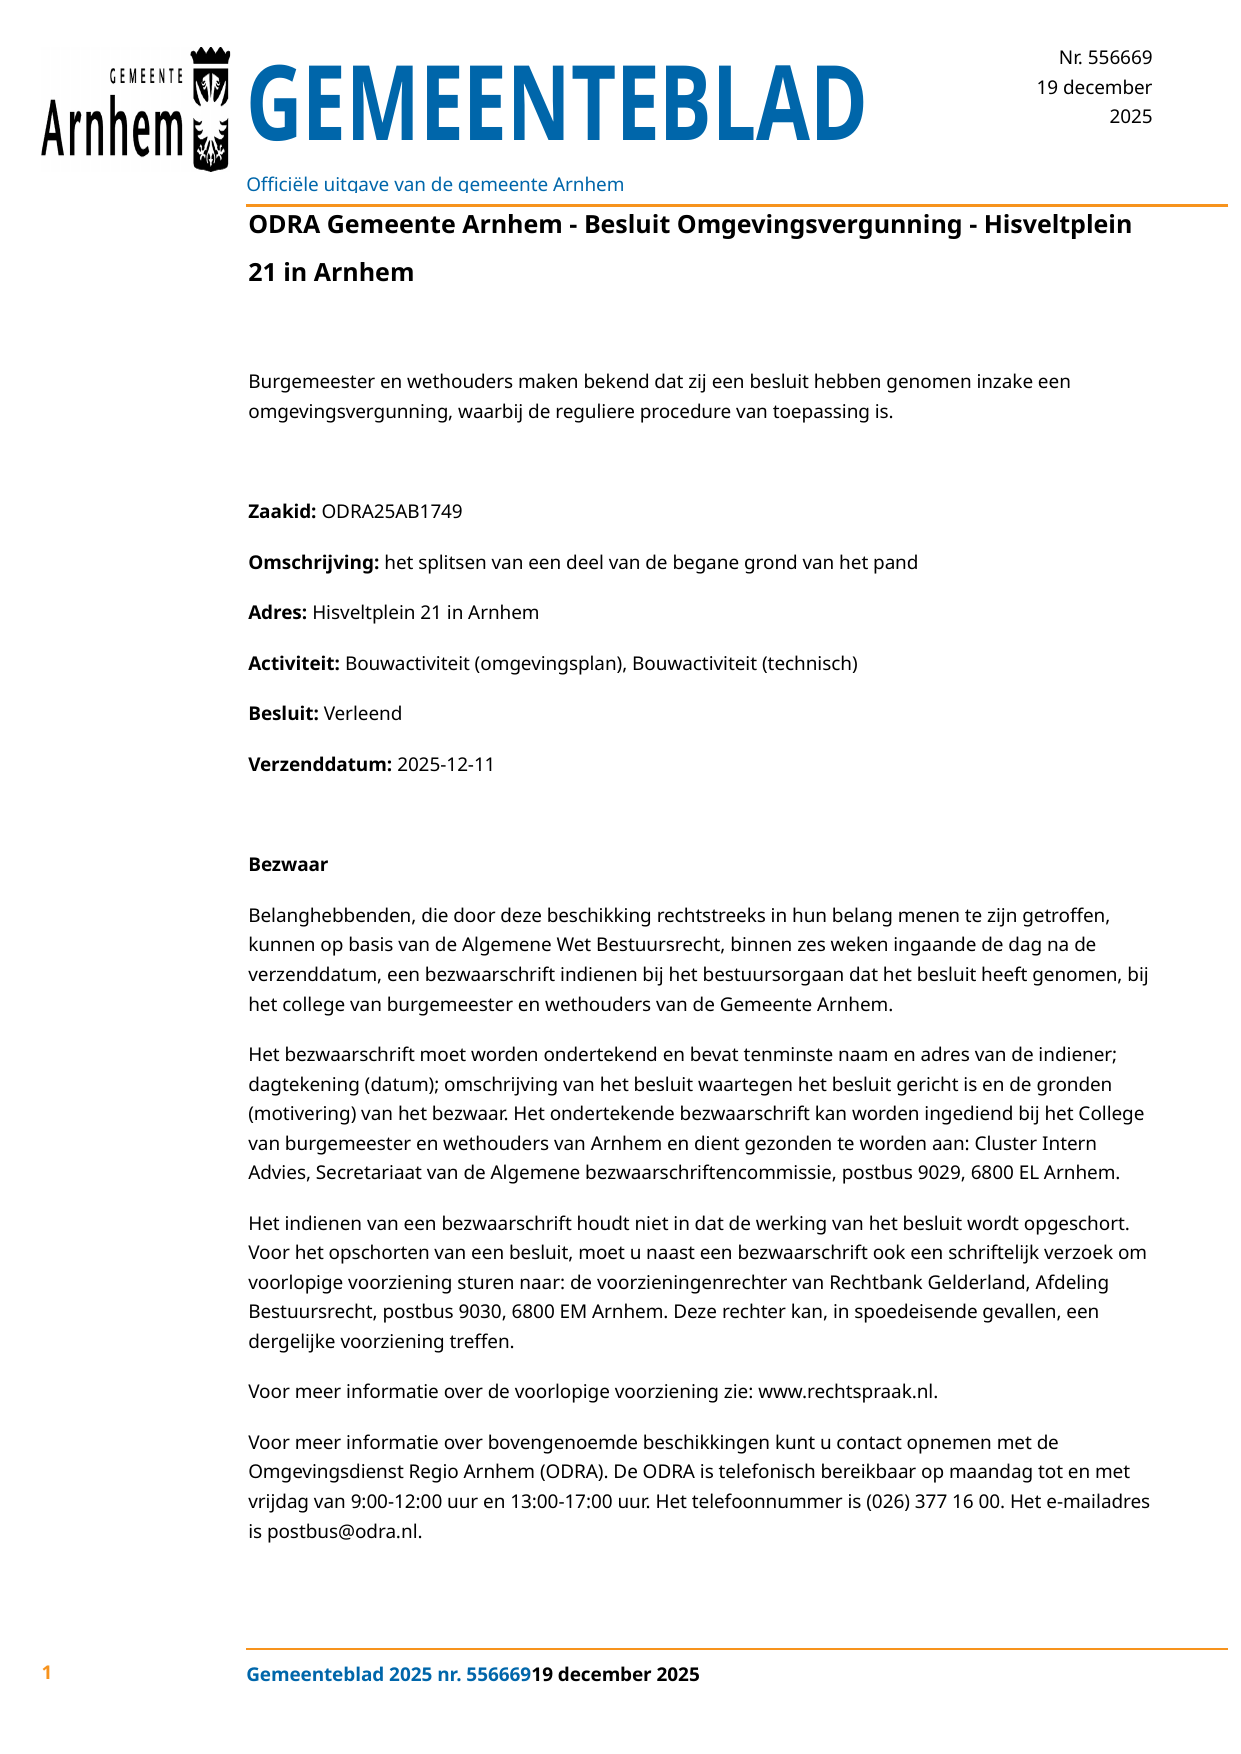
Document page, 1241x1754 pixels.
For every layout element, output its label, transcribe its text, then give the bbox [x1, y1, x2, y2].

text Besluit: Verleend [248, 700, 1152, 726]
text Voor meer informatie over bovengenoemde beschikkingen kunt u contact opnemen met de Omgevingsdienst Regio Arnhem (ODRA). De ODRA is telefonisch bereikbaar op maandag tot en met vrijdag van 9:00-12:00 uur en 13:00-17:00 uur. Het telefoonnummer is (026) 377 16 00. Het e-mailadres is postbus@odra.nl. [248, 1429, 1152, 1544]
text Omschrijving: het splitsen van een deel van de begane grond van het pand [248, 549, 1152, 575]
text Bezwaar [248, 852, 1152, 877]
text Activiteit: Bouwactiviteit (omgevingsplan), Bouwactiviteit (technisch) [248, 650, 1152, 676]
text Belanghebbenden, die door deze beschikking rechtstreeks in hun belang menen te zijn getroffen, kunnen op basis van de Algemene Wet Bestuursrecht, binnen zes weken ingaande de dag na de verzenddatum, een bezwaarschrift indienen bij het bestuursorgaan dat het besluit heeft genomen, bij het college van burgemeester en wethouders van de Gemeente Arnhem. [248, 902, 1152, 1017]
text Adres: Hisveltplein 21 in Arnhem [248, 599, 1152, 625]
text Voor meer informatie over de voorlopige voorziening zie: www.rechtspraak.nl. [248, 1379, 1152, 1404]
text Het indienen van een bezwaarschrift houdt niet in dat de werking van het besluit wordt opgeschort. Voor het opschorten van een besluit, moet u naast een bezwaarschrift ook een schriftelijk verzoek om voorlopige voorziening sturen naar: de voorzieningenrechter van Rechtbank Gelderland, Afdeling Bestuursrecht, postbus 9030, 6800 EM Arnhem. Deze rechter kan, in spoedeisende gevallen, een dergelijke voorziening treffen. [248, 1210, 1152, 1354]
picture [41, 47, 231, 172]
text Het bezwaarschrift moet worden ondertekend en bevat tenminste naam en adres van de indiener; dagtekening (datum); omschrijving van het besluit waartegen het besluit gericht is en de gronden (motivering) van het bezwaar. Het ondertekende bezwaarschrift kan worden ingediend bij het College van burgemeester en wethouders van Arnhem en dient gezonden te worden aan: Cluster Intern Advies, Secretariaat van de Algemene bezwaarschriftencommissie, postbus 9029, 6800 EL Arnhem. [248, 1041, 1152, 1185]
text Verzenddatum: 2025-12-11 [248, 751, 1152, 777]
text Zaakid: ODRA25AB1749 [248, 499, 1152, 524]
text Burgemeester en wethouders maken bekend dat zij een besluit hebben genomen inzake een omgevingsvergunning, waarbij de reguliere procedure van toepassing is. [248, 368, 1152, 424]
text ODRA Gemeente Arnhem - Besluit Omgevingsvergunning - Hisveltplein 21 in Arnhem [248, 207, 1152, 288]
